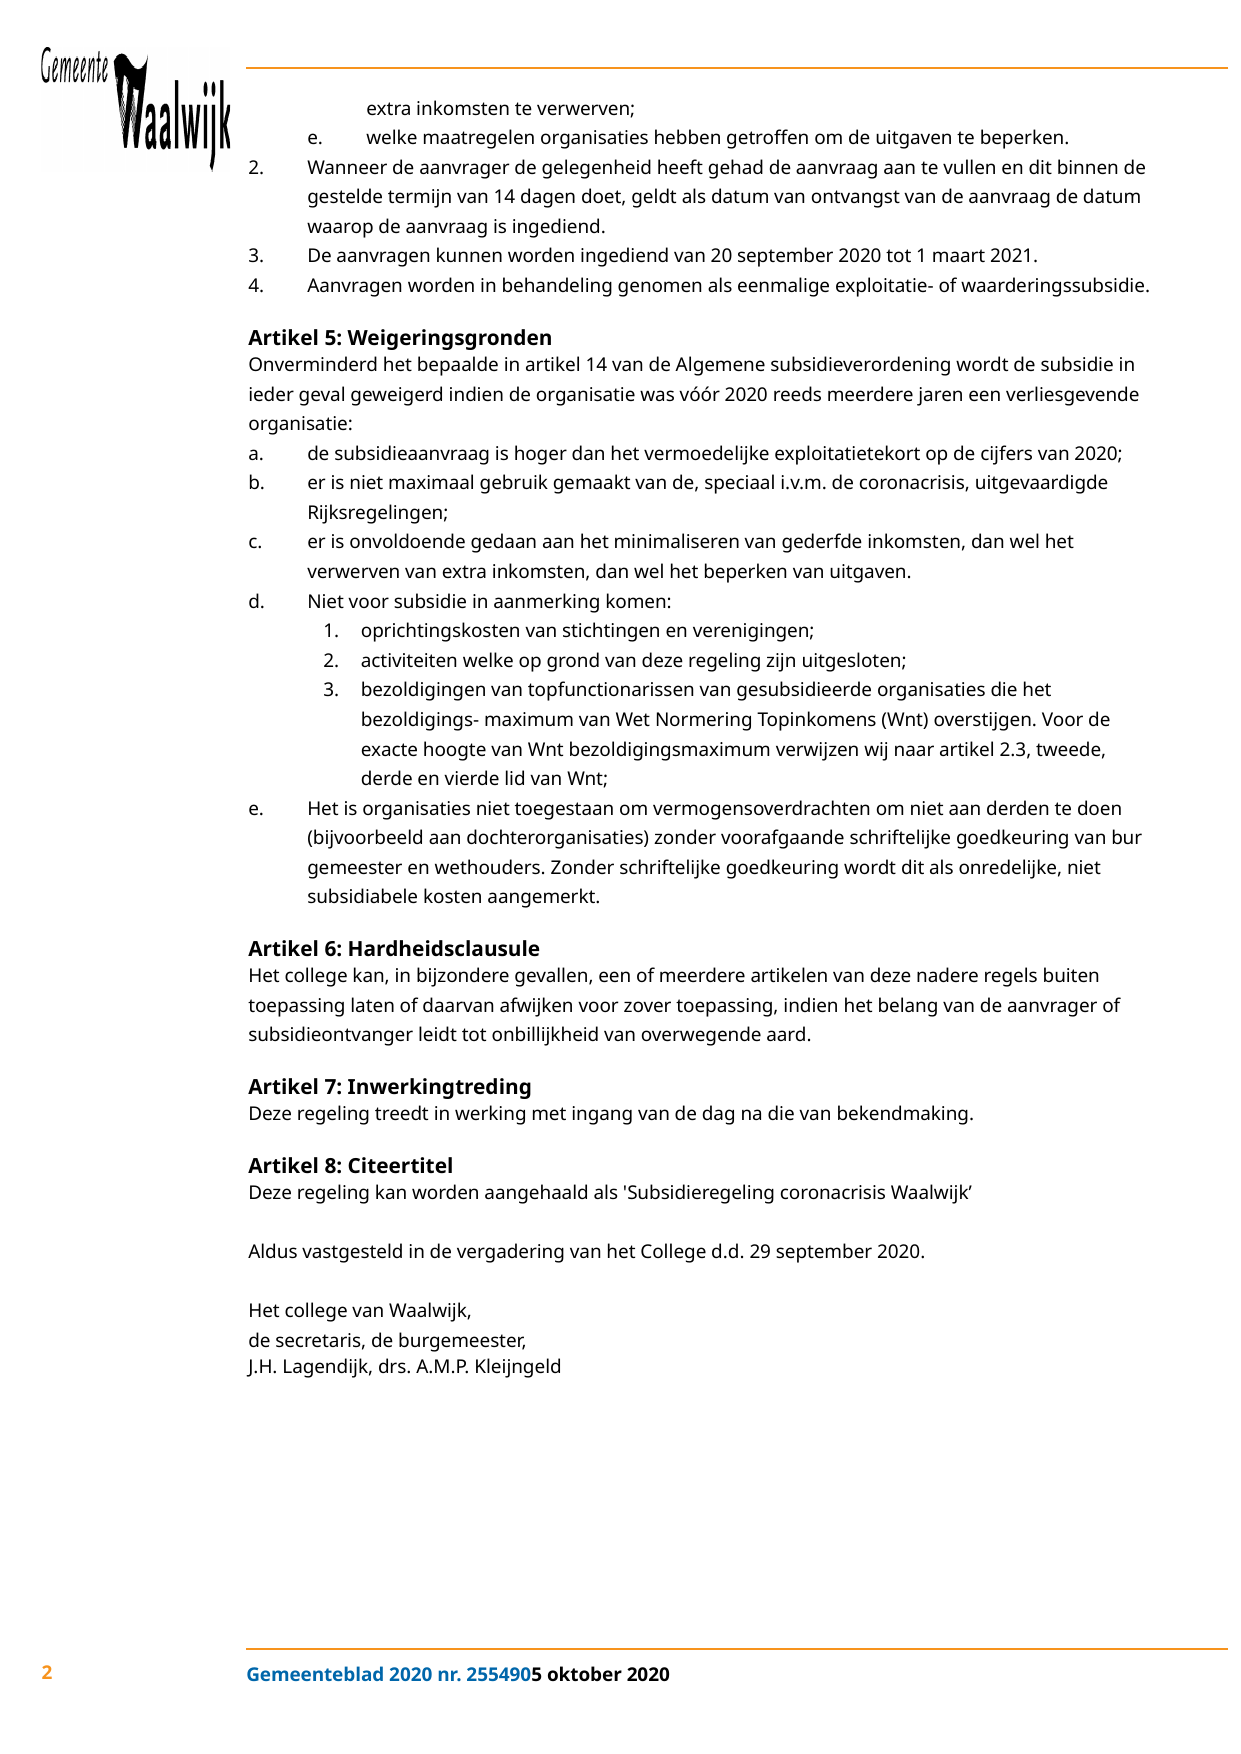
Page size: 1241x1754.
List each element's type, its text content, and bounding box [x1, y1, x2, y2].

text Deze regeling kan worden aangehaald als 'Subsidieregeling coronacrisis Waalwijk’ [248, 1179, 1152, 1205]
text Artikel 6: Hardheidsclausule [248, 934, 1152, 962]
list Niet voor subsidie in aanmerking komen: [248, 588, 1152, 613]
text Onverminderd het bepaalde in artikel 14 van de Algemene subsidieverordening wordt de subsidie in ieder geval geweigerd indien de organisatie was vóór 2020 reeds meerdere jaren een verliesgevende organisatie: [248, 351, 1152, 436]
text Het college kan, in bijzondere gevallen, een of meerdere artikelen van deze nadere regels buiten toepassing laten of daarvan afwijken voor zover toepassing, indien het belang van de aanvrager of subsidieontvanger leidt tot onbillijkheid van overwegende aard. [248, 962, 1152, 1047]
picture [41, 47, 231, 172]
list welke maatregelen organisaties hebben getroffen om de uitgaven te beperken. [307, 124, 1152, 150]
text J.H. Lagendijk, drs. A.M.P. Kleijngeld [248, 1353, 1152, 1379]
list er is niet maximaal gebruik gemaakt van de, speciaal i.v.m. de coronacrisis, uitgevaardigde Rijksregelingen; [248, 469, 1152, 525]
text Artikel 5: Weigeringsgronden [248, 323, 1152, 351]
list Het is organisaties niet toegestaan om vermogensoverdrachten om niet aan derden te doen (bijvoorbeeld aan dochterorganisaties) zonder voorafgaande schriftelijke goedkeuring van burgemeester en wethouders. Zonder schriftelijke goedkeuring wordt dit als onredelijke, niet subsidiabele kosten aangemerkt. [248, 795, 1152, 909]
list Aanvragen worden in behandeling genomen als eenmalige exploitatie- of waarderingssubsidie. [248, 272, 1152, 298]
list er is onvoldoende gedaan aan het minimaliseren van gederfde inkomsten, dan wel het verwerven van extra inkomsten, dan wel het beperken van uitgaven. [248, 529, 1152, 584]
text Aldus vastgesteld in de vergadering van het College d.d. 29 september 2020. [248, 1238, 1152, 1264]
list Wanneer de aanvrager de gelegenheid heeft gehad de aanvraag aan te vullen en dit binnen de gestelde termijn van 14 dagen doet, geldt als datum van ontvangst van de aanvraag de datum waarop de aanvraag is ingediend. [248, 154, 1152, 239]
text Artikel 8: Citeertitel [248, 1151, 1152, 1179]
text de secretaris, de burgemeester, [248, 1327, 1152, 1353]
text Artikel 7: Inwerkingtreding [248, 1072, 1152, 1101]
list oprichtingskosten van stichtingen en verenigingen; [323, 617, 1152, 643]
list De aanvragen kunnen worden ingediend van 20 september 2020 tot 1 maart 2021. [248, 243, 1152, 268]
text Deze regeling treedt in werking met ingang van de dag na die van bekendmaking. [248, 1101, 1152, 1126]
text Het college van Waalwijk, [248, 1298, 1152, 1323]
list extra inkomsten te verwerven; [307, 95, 1152, 121]
list bezoldigingen van topfunctionarissen van gesubsidieerde organisaties die het bezoldigings- maximum van Wet Normering Topinkomens (Wnt) overstijgen. Voor de exacte hoogte van Wnt bezoldigingsmaximum verwijzen wij naar artikel 2.3, tweede, derde en vierde lid van Wnt; [323, 677, 1152, 791]
list de subsidieaanvraag is hoger dan het vermoedelijke exploitatietekort op de cijfers van 2020; [248, 440, 1152, 466]
list activiteiten welke op grond van deze regeling zijn uitgesloten; [323, 647, 1152, 673]
